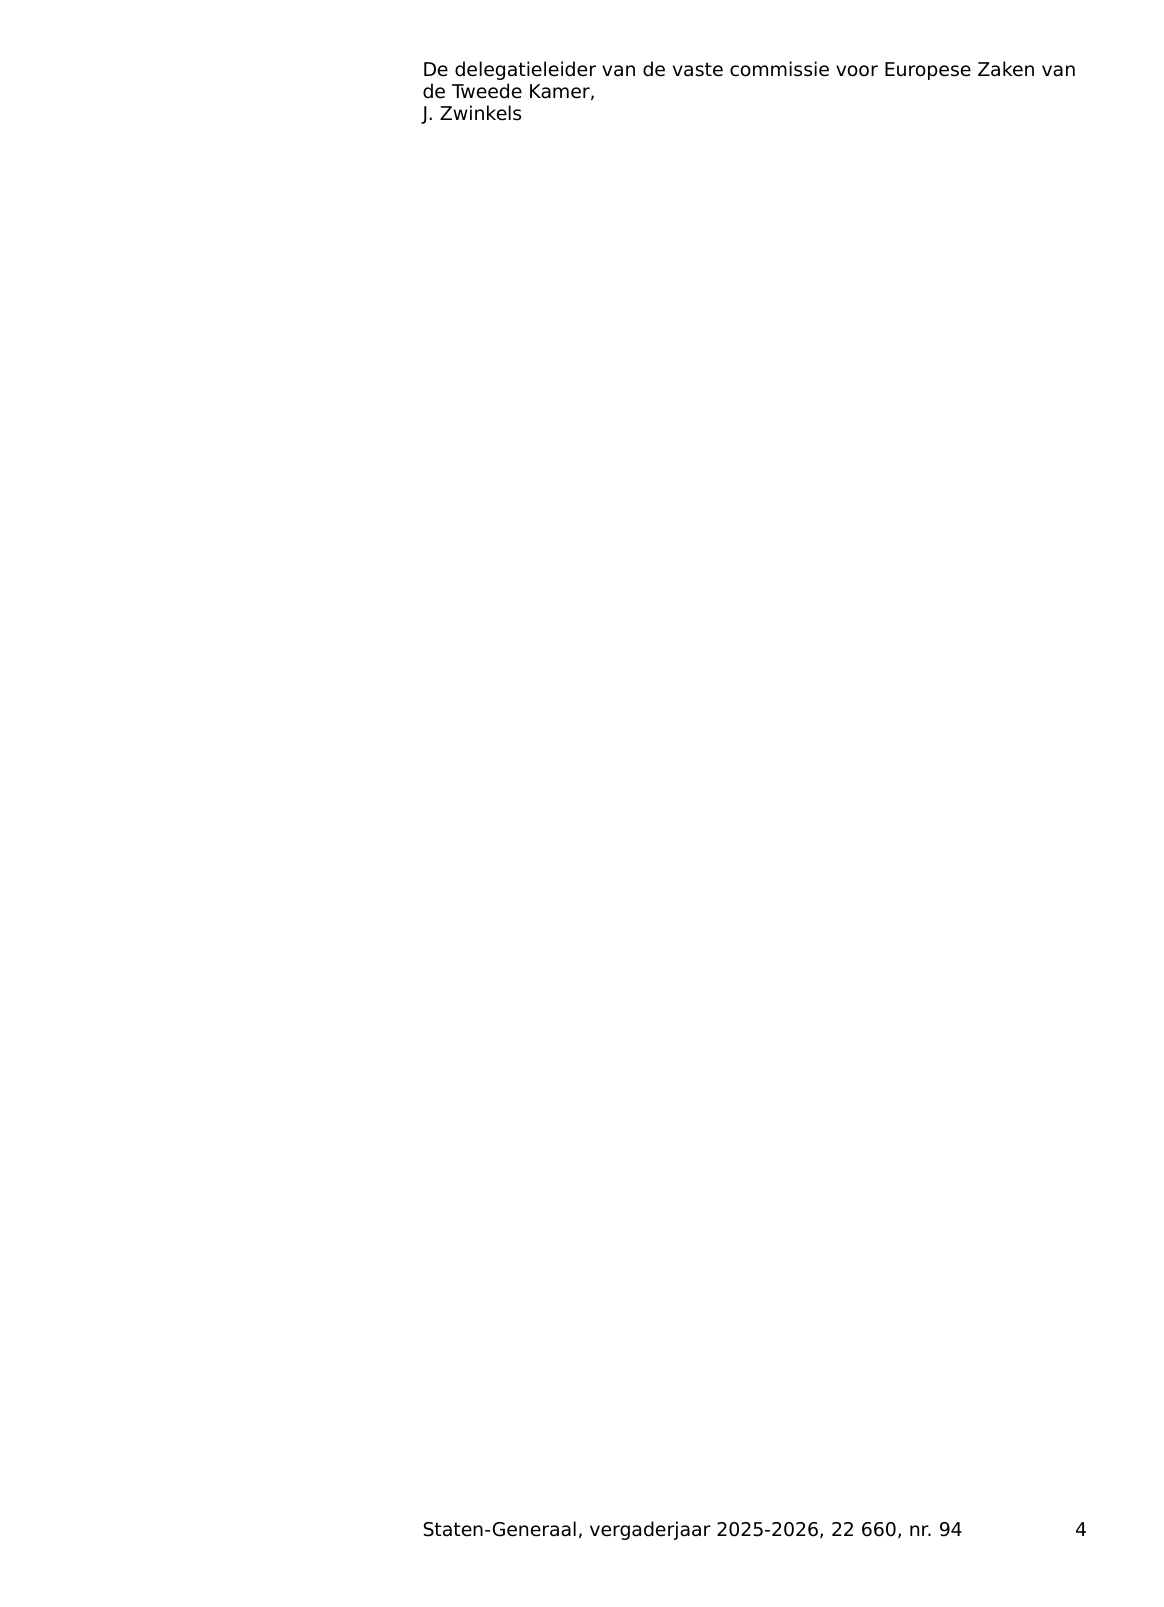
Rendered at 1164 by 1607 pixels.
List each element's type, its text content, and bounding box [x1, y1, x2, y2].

text De delegatieleider van de vaste commissie voor Europese Zaken van de Tweede Kamer, J. Zwinkels [422, 59, 1087, 125]
